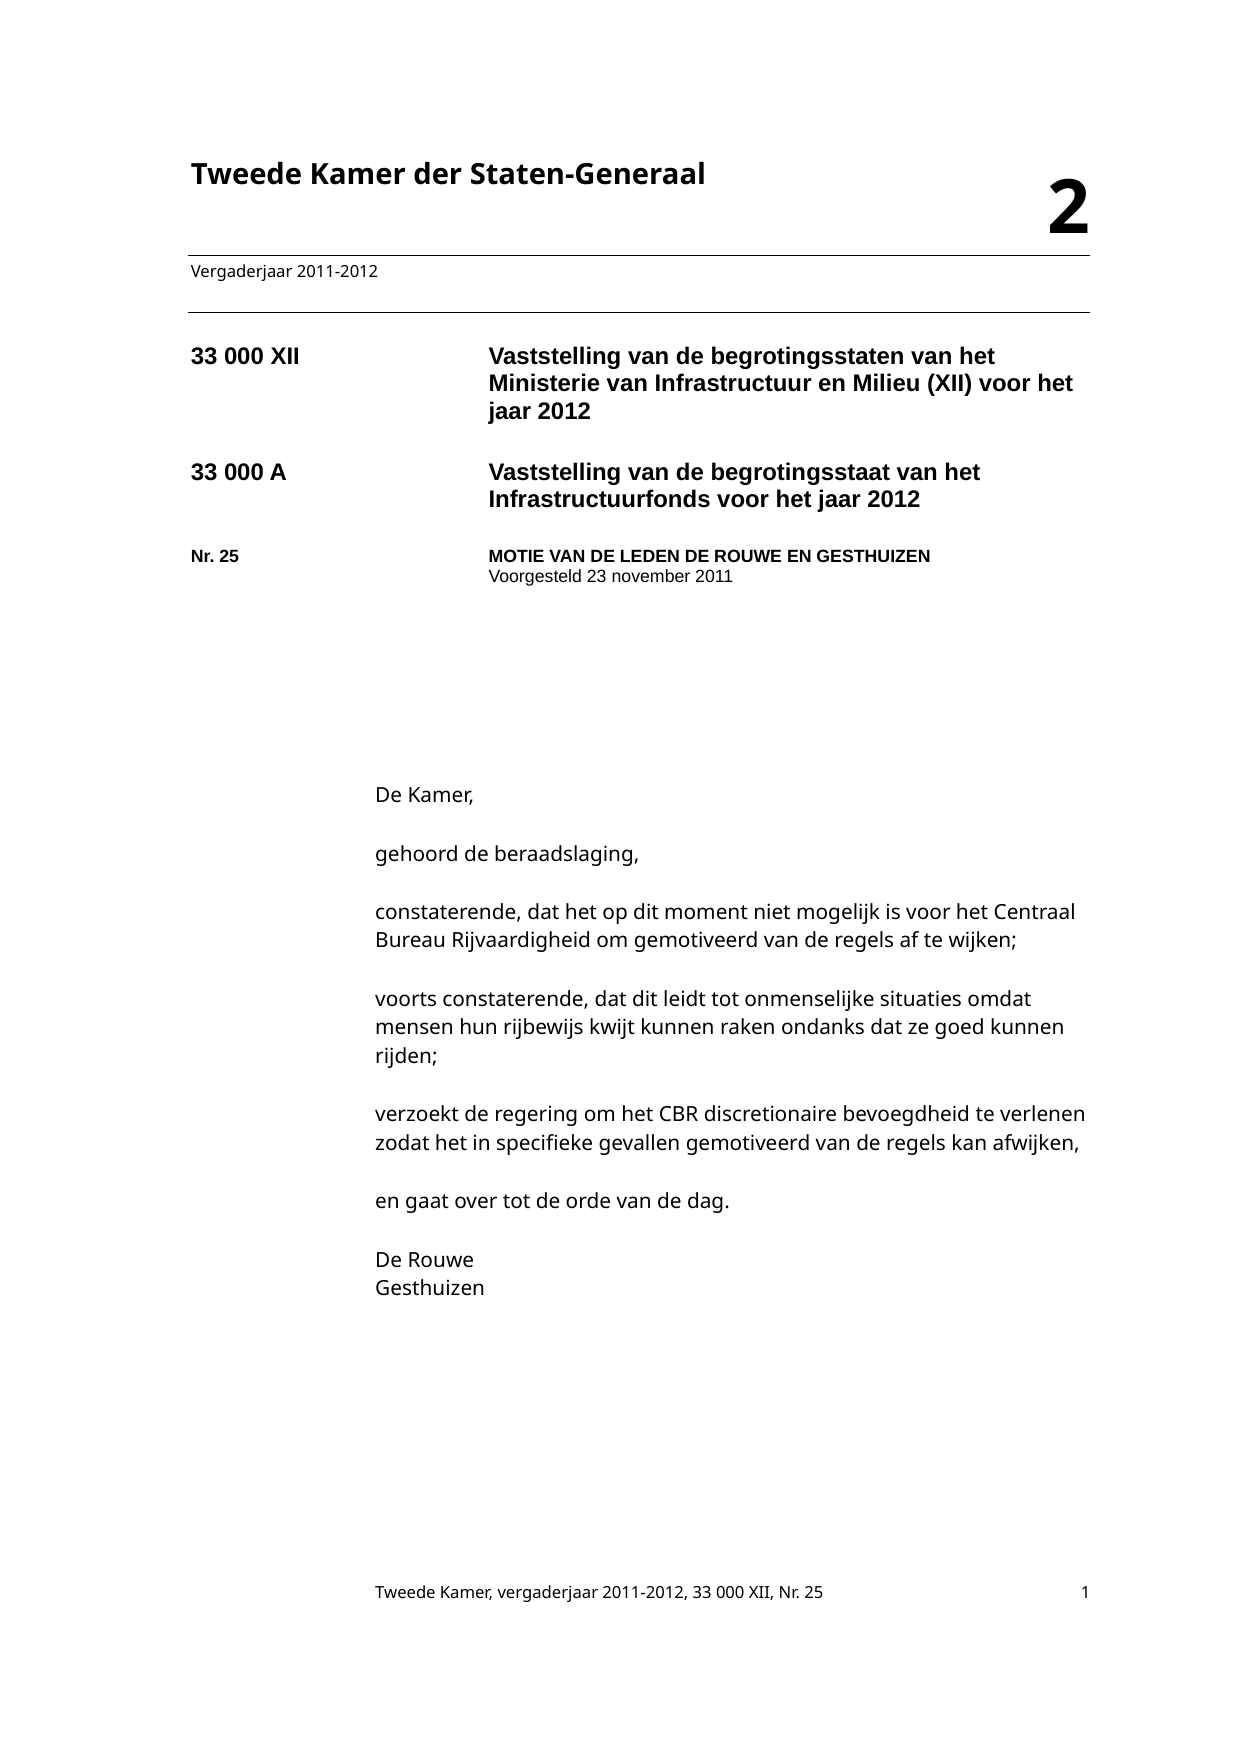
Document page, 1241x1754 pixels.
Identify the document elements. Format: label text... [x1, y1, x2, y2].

table_header Tweede Kamer der Staten-Generaal [188, 150, 909, 255]
table_cell Vergaderjaar 2011-2012 [188, 256, 485, 312]
text gehoord de beraadslaging, [375, 839, 1090, 867]
table_cell [485, 313, 1090, 339]
text voorts constaterende, dat dit leidt tot onmenselijke situaties omdat mensen hun rijbewijs kwijt kunnen raken ondanks dat ze goed kunnen rijden; [375, 984, 1090, 1069]
text De Kamer, [375, 780, 1090, 809]
table_cell Vaststelling van de begrotingsstaat van het Infrastructuurfonds voor het jaar 2012 [485, 455, 1090, 543]
text De Rouwe [375, 1245, 1090, 1273]
table_cell MOTIE VAN DE LEDEN DE ROUWE EN GESTHUIZEN Voorgesteld 23 november 2011 [485, 543, 1090, 662]
table_cell 33 000 A [188, 455, 485, 543]
text constaterende, dat het op dit moment niet mogelijk is voor het Centraal Bureau Rijvaardigheid om gemotiveerd van de regels af te wijken; [375, 897, 1090, 954]
table_header 2 [910, 150, 1090, 255]
table_cell Vaststelling van de begrotingsstaten van het Ministerie van Infrastructuur en Milieu (XII) voor het jaar 2012 [485, 339, 1090, 454]
text Gesthuizen [375, 1273, 1090, 1302]
text en gaat over tot de orde van de dag. [375, 1186, 1090, 1215]
text verzoekt de regering om het CBR discretionaire bevoegdheid te verlenen zodat het in specifieke gevallen gemotiveerd van de regels kan afwijken, [375, 1099, 1090, 1156]
table_cell [188, 313, 485, 339]
table_cell Nr. 25 [188, 543, 485, 662]
table_cell 33 000 XII [188, 339, 485, 454]
table_cell [485, 256, 1090, 312]
